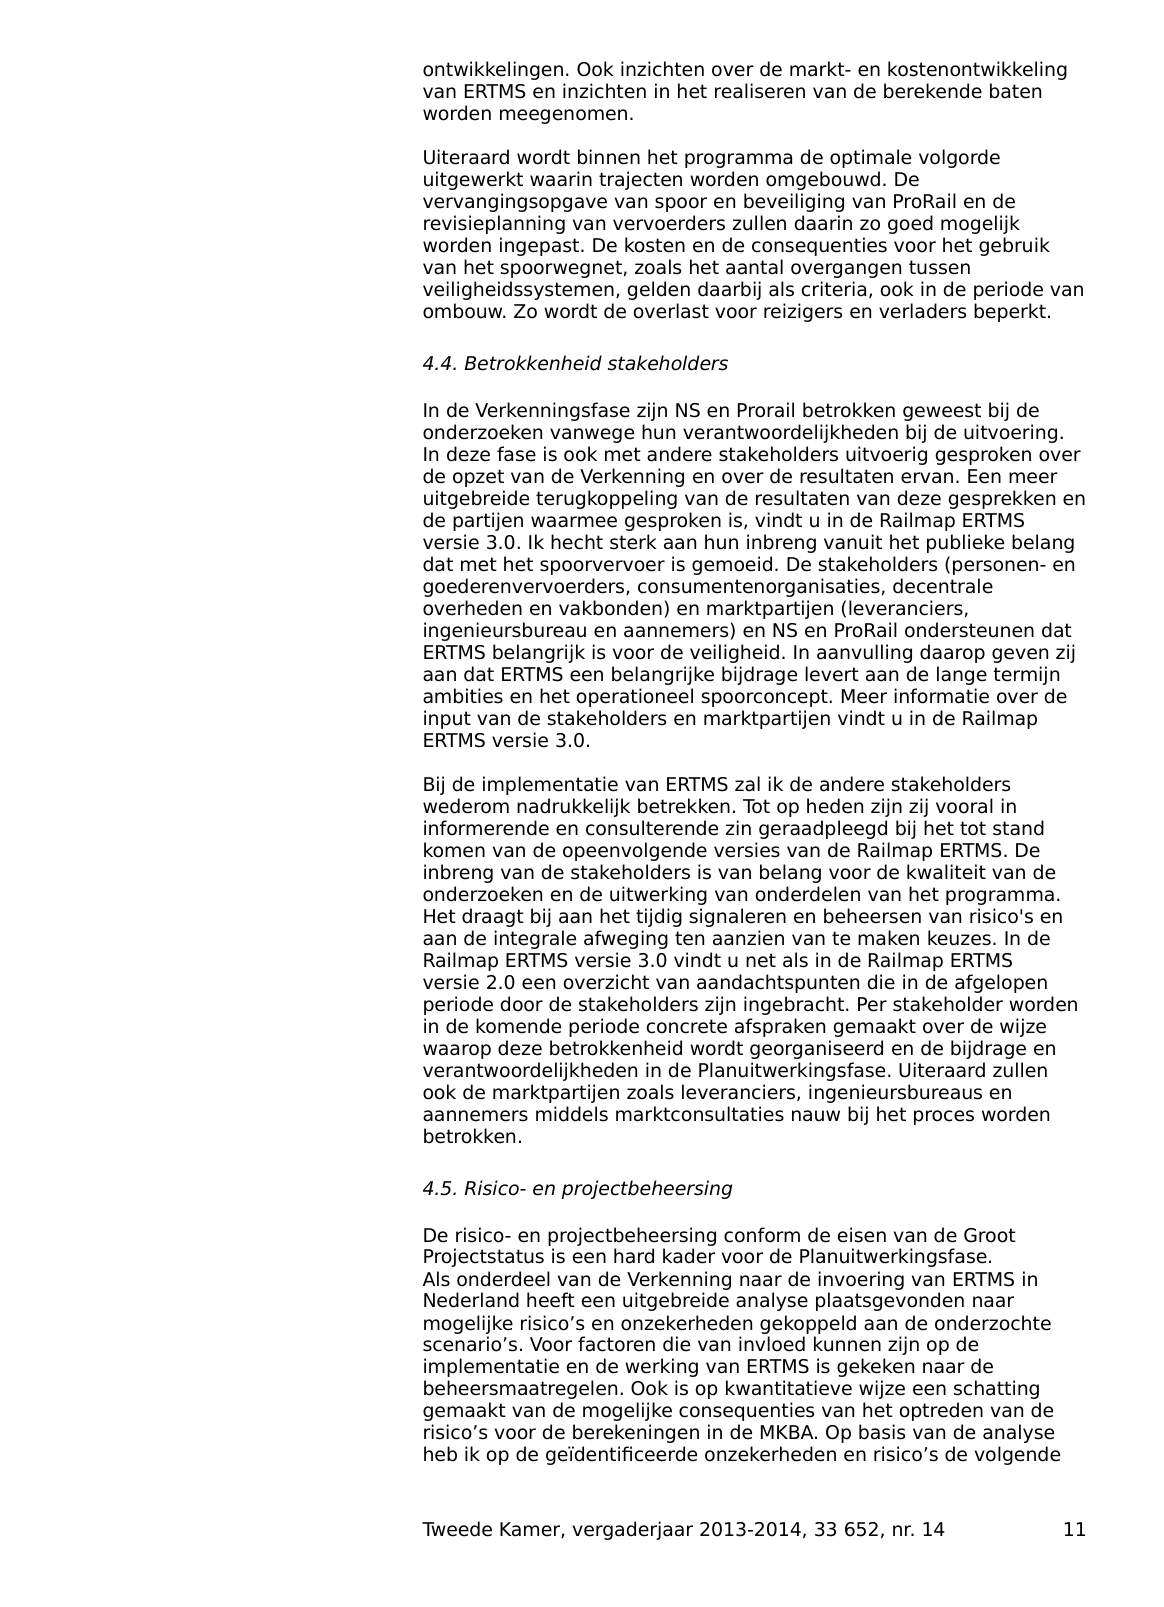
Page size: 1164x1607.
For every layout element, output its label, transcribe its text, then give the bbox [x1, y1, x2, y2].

text Uiteraard wordt binnen het programma de optimale volgorde uitgewerkt waarin trajecten worden omgebouwd. De vervangingsopgave van spoor en beveiliging van ProRail en de revisieplanning van vervoerders zullen daarin zo goed mogelijk worden ingepast. De kosten en de consequenties voor het gebruik van het spoorwegnet, zoals het aantal overgangen tussen veiligheidssystemen, gelden daarbij als criteria, ook in de periode van ombouw. Zo wordt de overlast voor reizigers en verladers beperkt. [422, 147, 1087, 323]
text In de Verkenningsfase zijn NS en Prorail betrokken geweest bij de onderzoeken vanwege hun verantwoordelijkheden bij de uitvoering. In deze fase is ook met andere stakeholders uitvoerig gesproken over de opzet van de Verkenning en over de resultaten ervan. Een meer uitgebreide terugkoppeling van de resultaten van deze gesprekken en de partijen waarmee gesproken is, vindt u in de Railmap ERTMS versie 3.0. Ik hecht sterk aan hun inbreng vanuit het publieke belang dat met het spoorvervoer is gemoeid. De stakeholders (personen- en goederenvervoerders, consumentenorganisaties, decentrale overheden en vakbonden) en marktpartijen (leveranciers, ingenieursbureau en aannemers) en NS en ProRail ondersteunen dat ERTMS belangrijk is voor de veiligheid. In aanvulling daarop geven zij aan dat ERTMS een belangrijke bijdrage levert aan de lange termijn ambities en het operationeel spoorconcept. Meer informatie over de input van de stakeholders en marktpartijen vindt u in de Railmap ERTMS versie 3.0. [422, 400, 1087, 752]
text Bij de implementatie van ERTMS zal ik de andere stakeholders wederom nadrukkelijk betrekken. Tot op heden zijn zij vooral in informerende en consulterende zin geraadpleegd bij het tot stand komen van de opeenvolgende versies van de Railmap ERTMS. De inbreng van de stakeholders is van belang voor de kwaliteit van de onderzoeken en de uitwerking van onderdelen van het programma. Het draagt bij aan het tijdig signaleren en beheersen van risico's en aan de integrale afweging ten aanzien van te maken keuzes. In de Railmap ERTMS versie 3.0 vindt u net als in de Railmap ERTMS versie 2.0 een overzicht van aandachtspunten die in de afgelopen periode door de stakeholders zijn ingebracht. Per stakeholder worden in de komende periode concrete afspraken gemaakt over de wijze waarop deze betrokkenheid wordt georganiseerd en de bijdrage en verantwoordelijkheden in de Planuitwerkingsfase. Uiteraard zullen ook de marktpartijen zoals leveranciers, ingenieursbureaus en aannemers middels marktconsultaties nauw bij het proces worden betrokken. [422, 774, 1087, 1147]
subtitle 4.5. Risico- en projectbeheersing [422, 1177, 1087, 1199]
subtitle 4.4. Betrokkenheid stakeholders [422, 353, 1087, 375]
text ontwikkelingen. Ook inzichten over de markt- en kostenontwikkeling van ERTMS en inzichten in het realiseren van de berekende baten worden meegenomen. [422, 59, 1087, 125]
text De risico- en projectbeheersing conform de eisen van de Groot Projectstatus is een hard kader voor de Planuitwerkingsfase. [422, 1224, 1087, 1268]
text Als onderdeel van de Verkenning naar de invoering van ERTMS in Nederland heeft een uitgebreide analyse plaatsgevonden naar mogelijke risico’s en onzekerheden gekoppeld aan de onderzochte scenario’s. Voor factoren die van invloed kunnen zijn op de implementatie en de werking van ERTMS is gekeken naar de beheersmaatregelen. Ook is op kwantitatieve wijze een schatting gemaakt van de mogelijke consequenties van het optreden van de risico’s voor de berekeningen in de MKBA. Op basis van de analyse heb ik op de geïdentificeerde onzekerheden en risico’s de volgende [422, 1268, 1087, 1466]
